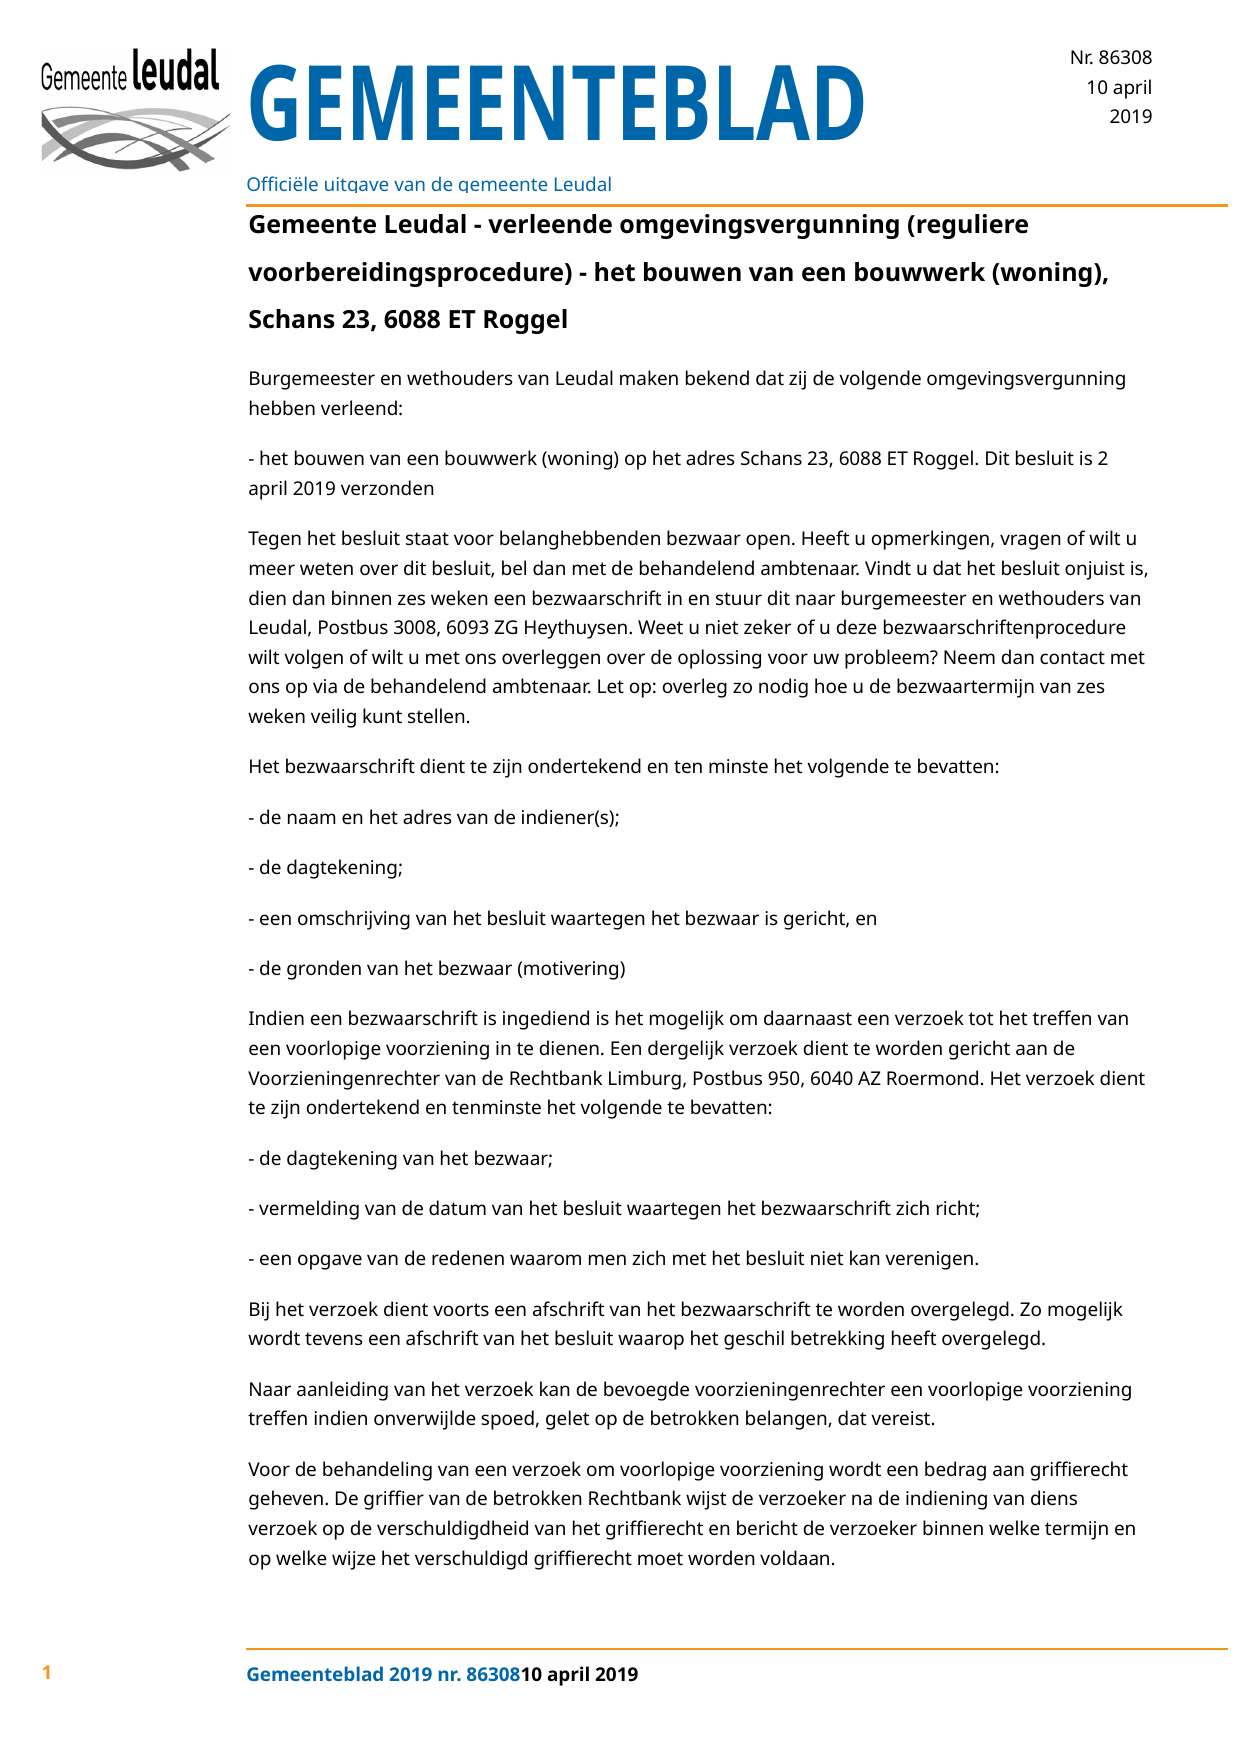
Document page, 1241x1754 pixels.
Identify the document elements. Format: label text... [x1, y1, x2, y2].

text Naar aanleiding van het verzoek kan de bevoegde voorzieningenrechter een voorlopige voorziening treffen indien onverwijlde spoed, gelet op de betrokken belangen, dat vereist. [248, 1376, 1152, 1431]
text - het bouwen van een bouwwerk (woning) op het adres Schans 23, 6088 ET Roggel. Dit besluit is 2 april 2019 verzonden [248, 446, 1152, 501]
text - de naam en het adres van de indiener(s); [248, 804, 1152, 829]
text Bij het verzoek dient voorts een afschrift van het bezwaarschrift te worden overgelegd. Zo mogelijk wordt tevens een afschrift van het besluit waarop het geschil betrekking heeft overgelegd. [248, 1296, 1152, 1351]
text Het bezwaarschrift dient te zijn ondertekend en ten minste het volgende te bevatten: [248, 753, 1152, 779]
text - vermelding van de datum van het besluit waartegen het bezwaarschrift zich richt; [248, 1195, 1152, 1221]
text - de gronden van het bezwaar (motivering) [248, 955, 1152, 981]
text Voor de behandeling van een verzoek om voorlopige voorziening wordt een bedrag aan griffierecht geheven. De griffier van de betrokken Rechtbank wijst de verzoeker na de indiening van diens verzoek op de verschuldigdheid van het griffierecht en bericht de verzoeker binnen welke termijn en op welke wijze het verschuldigd griffierecht moet worden voldaan. [248, 1456, 1152, 1570]
text Gemeente Leudal - verleende omgevingsvergunning (reguliere voorbereidingsprocedure) - het bouwen van een bouwwerk (woning), Schans 23, 6088 ET Roggel [248, 207, 1152, 336]
text Burgemeester en wethouders van Leudal maken bekend dat zij de volgende omgevingsvergunning hebben verleend: [248, 366, 1152, 421]
text - een omschrijving van het besluit waartegen het bezwaar is gericht, en [248, 905, 1152, 930]
text Tegen het besluit staat voor belanghebbenden bezwaar open. Heeft u opmerkingen, vragen of wilt u meer weten over dit besluit, bel dan met de behandelend ambtenaar. Vindt u dat het besluit onjuist is, dien dan binnen zes weken een bezwaarschrift in en stuur dit naar burgemeester en wethouders van Leudal, Postbus 3008, 6093 ZG Heythuysen. Weet u niet zeker of u deze bezwaarschriftenprocedure wilt volgen of wilt u met ons overleggen over de oplossing voor uw probleem? Neem dan contact met ons op via de behandelend ambtenaar. Let op: overleg zo nodig hoe u de bezwaartermijn van zes weken veilig kunt stellen. [248, 526, 1152, 729]
text - een opgave van de redenen waarom men zich met het besluit niet kan verenigen. [248, 1246, 1152, 1271]
text - de dagtekening; [248, 854, 1152, 880]
picture [41, 47, 231, 172]
text Indien een bezwaarschrift is ingediend is het mogelijk om daarnaast een verzoek tot het treffen van een voorlopige voorziening in te dienen. Een dergelijk verzoek dient te worden gericht aan de Voorzieningenrechter van de Rechtbank Limburg, Postbus 950, 6040 AZ Roermond. Het verzoek dient te zijn ondertekend en tenminste het volgende te bevatten: [248, 1006, 1152, 1120]
text - de dagtekening van het bezwaar; [248, 1145, 1152, 1170]
